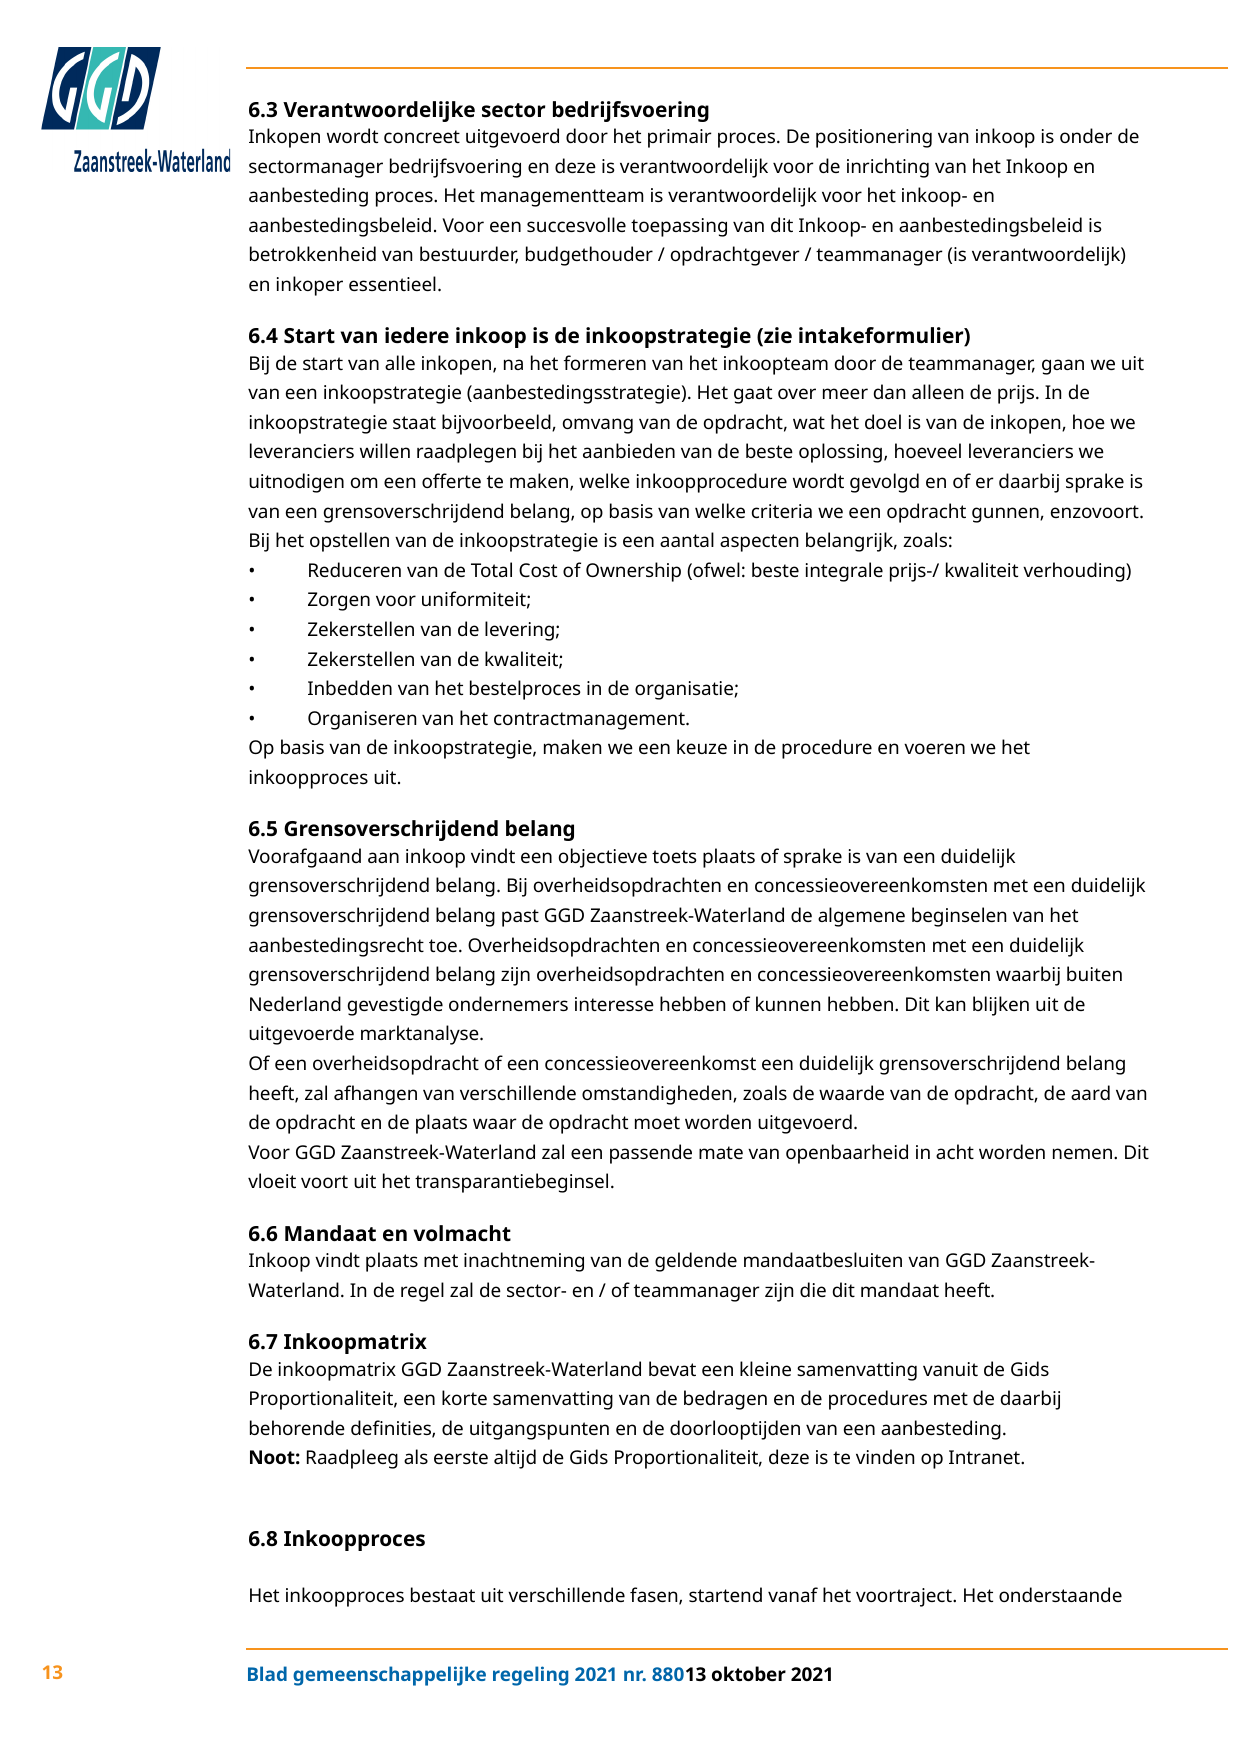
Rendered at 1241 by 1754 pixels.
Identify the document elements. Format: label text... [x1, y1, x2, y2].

text Voor GGD Zaanstreek-Waterland zal een passende mate van openbaarheid in acht worden nemen. Dit vloeit voort uit het transparantiebeginsel. [248, 1139, 1152, 1194]
text Of een overheidsopdracht of een concessieovereenkomst een duidelijk grensoverschrijdend belang heeft, zal afhangen van verschillende omstandigheden, zoals de waarde van de opdracht, de aard van de opdracht en de plaats waar de opdracht moet worden uitgevoerd. [248, 1050, 1152, 1135]
text Voorafgaand aan inkoop vindt een objectieve toets plaats of sprake is van een duidelijk grensoverschrijdend belang. Bij overheidsopdrachten en concessieovereenkomsten met een duidelijk grensoverschrijdend belang past GGD Zaanstreek-Waterland de algemene beginselen van het aanbestedingsrecht toe. Overheidsopdrachten en concessieovereenkomsten met een duidelijk grensoverschrijdend belang zijn overheidsopdrachten en concessieovereenkomsten waarbij buiten Nederland gevestigde ondernemers interesse hebben of kunnen hebben. Dit kan blijken uit de uitgevoerde marktanalyse. [248, 843, 1152, 1046]
text 6.6 Mandaat en volmacht [248, 1219, 1152, 1247]
text 6.8 Inkoopproces [248, 1524, 1152, 1553]
text 6.3 Verantwoordelijke sector bedrijfsvoering [248, 95, 1152, 123]
text Op basis van de inkoopstrategie, maken we een keuze in de procedure en voeren we het inkoopproces uit. [248, 734, 1152, 790]
list Inbedden van het bestelproces in de organisatie; [248, 675, 1152, 701]
list Organiseren van het contractmanagement. [248, 705, 1152, 731]
text Bij het opstellen van de inkoopstrategie is een aantal aspecten belangrijk, zoals: [248, 527, 1152, 553]
text Inkoop vindt plaats met inachtneming van de geldende mandaatbesluiten van GGD Zaanstreek-Waterland. In de regel zal de sector- en / of teammanager zijn die dit mandaat heeft. [248, 1247, 1152, 1303]
text De inkoopmatrix GGD Zaanstreek-Waterland bevat een kleine samenvatting vanuit de Gids Proportionaliteit, een korte samenvatting van de bedragen en de procedures met de daarbij behorende definities, de uitgangspunten en de doorlooptijden van een aanbesteding. [248, 1356, 1152, 1441]
list Reduceren van de Total Cost of Ownership (ofwel: beste integrale prijs-/ kwaliteit verhouding) [248, 557, 1152, 583]
text Inkopen wordt concreet uitgevoerd door het primair proces. De positionering van inkoop is onder de sectormanager bedrijfsvoering en deze is verantwoordelijk voor de inrichting van het Inkoop en aanbesteding proces. Het managementteam is verantwoordelijk voor het inkoop- en aanbestedingsbeleid. Voor een succesvolle toepassing van dit Inkoop- en aanbestedingsbeleid is betrokkenheid van bestuurder, budgethouder / opdrachtgever / teammanager (is verantwoordelijk) en inkoper essentieel. [248, 123, 1152, 297]
text 6.7 Inkoopmatrix [248, 1327, 1152, 1356]
text Bij de start van alle inkopen, na het formeren van het inkoopteam door de teammanager, gaan we uit van een inkoopstrategie (aanbestedingsstrategie). Het gaat over meer dan alleen de prijs. In de inkoopstrategie staat bijvoorbeeld, omvang van de opdracht, wat het doel is van de inkopen, hoe we leveranciers willen raadplegen bij het aanbieden van de beste oplossing, hoeveel leveranciers we uitnodigen om een offerte te maken, welke inkoopprocedure wordt gevolgd en of er daarbij sprake is van een grensoverschrijdend belang, op basis van welke criteria we een opdracht gunnen, enzovoort. [248, 350, 1152, 524]
text Noot: Raadpleeg als eerste altijd de Gids Proportionaliteit, deze is te vinden op Intranet. [248, 1444, 1152, 1470]
list Zorgen voor uniformiteit; [248, 587, 1152, 612]
text 6.4 Start van iedere inkoop is de inkoopstrategie (zie intakeformulier) [248, 322, 1152, 350]
text Het inkoopproces bestaat uit verschillende fasen, startend vanaf het voortraject. Het onderstaande [248, 1582, 1152, 1608]
list Zekerstellen van de kwaliteit; [248, 646, 1152, 672]
picture [41, 47, 231, 172]
list Zekerstellen van de levering; [248, 616, 1152, 642]
text 6.5 Grensoverschrijdend belang [248, 814, 1152, 843]
